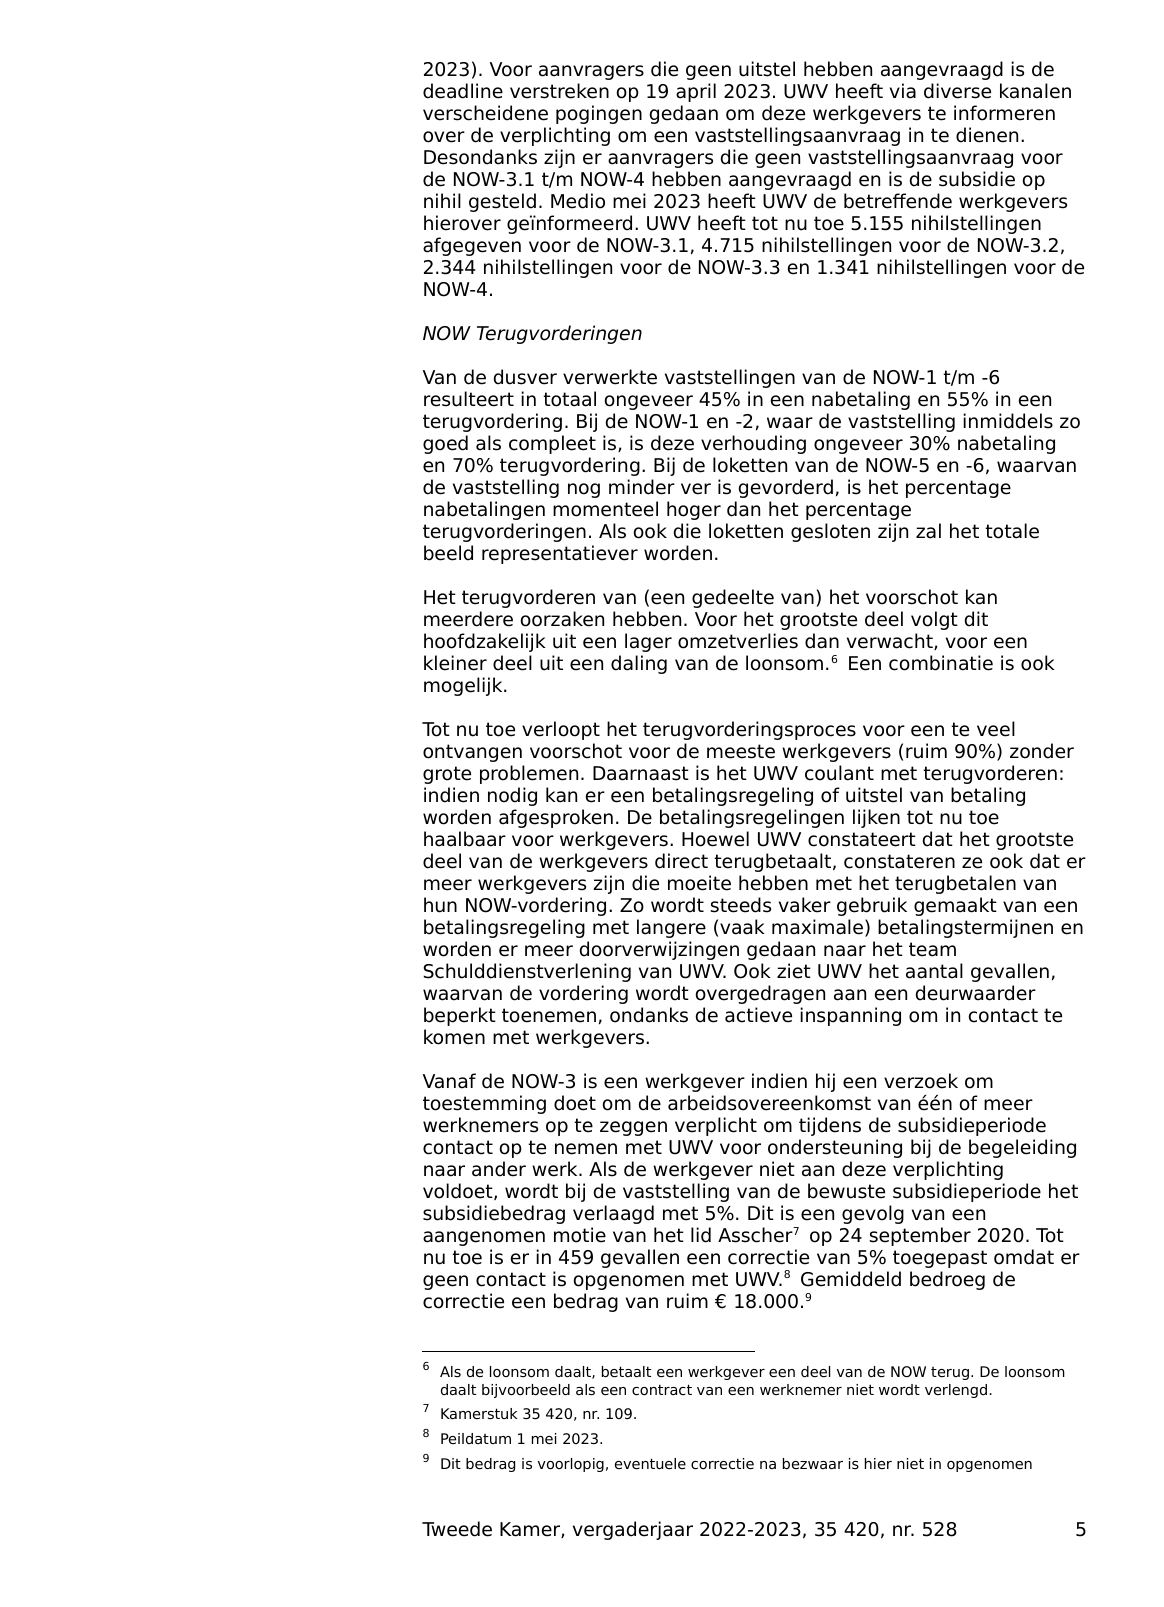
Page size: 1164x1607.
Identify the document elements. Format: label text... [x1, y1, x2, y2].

subtitle NOW Terugvorderingen [422, 323, 1087, 345]
text 2023). Voor aanvragers die geen uitstel hebben aangevraagd is de deadline verstreken op 19 april 2023. UWV heeft via diverse kanalen verscheidene pogingen gedaan om deze werkgevers te informeren over de verplichting om een vaststellingsaanvraag in te dienen. Desondanks zijn er aanvragers die geen vaststellingsaanvraag voor de NOW-3.1 t/m NOW-4 hebben aangevraagd en is de subsidie op nihil gesteld. Medio mei 2023 heeft UWV de betreffende werkgevers hierover geïnformeerd. UWV heeft tot nu toe 5.155 nihilstellingen afgegeven voor de NOW-3.1, 4.715 nihilstellingen voor de NOW-3.2, 2.344 nihilstellingen voor de NOW-3.3 en 1.341 nihilstellingen voor de NOW-4. [422, 59, 1087, 301]
text Vanaf de NOW-3 is een werkgever indien hij een verzoek om toestemming doet om de arbeidsovereenkomst van één of meer werknemers op te zeggen verplicht om tijdens de subsidieperiode contact op te nemen met UWV voor ondersteuning bij de begeleiding naar ander werk. Als de werkgever niet aan deze verplichting voldoet, wordt bij de vaststelling van de bewuste subsidieperiode het subsidiebedrag verlaagd met 5%. Dit is een gevolg van een aangenomen motie van het lid Asscher op 24 september 2020. Tot nu toe is er in 459 gevallen een correctie van 5% toegepast omdat er geen contact is opgenomen met UWV. Gemiddeld bedroeg de correctie een bedrag van ruim € 18.000. [422, 1071, 1087, 1313]
text Kamerstuk 35 420, nr. 109. [422, 1402, 1087, 1424]
text Peildatum 1 mei 2023. [422, 1427, 1087, 1449]
text Dit bedrag is voorlopig, eventuele correctie na bezwaar is hier niet in opgenomen [422, 1452, 1087, 1474]
text Van de dusver verwerkte vaststellingen van de NOW-1 t/m -6 resulteert in totaal ongeveer 45% in een nabetaling en 55% in een terugvordering. Bij de NOW-1 en -2, waar de vaststelling inmiddels zo goed als compleet is, is deze verhouding ongeveer 30% nabetaling en 70% terugvordering. Bij de loketten van de NOW-5 en -6, waarvan de vaststelling nog minder ver is gevorderd, is het percentage nabetalingen momenteel hoger dan het percentage terugvorderingen. Als ook die loketten gesloten zijn zal het totale beeld representatiever worden. [422, 367, 1087, 565]
text Als de loonsom daalt, betaalt een werkgever een deel van de NOW terug. De loonsom daalt bijvoorbeeld als een contract van een werknemer niet wordt verlengd. [422, 1360, 1087, 1399]
text Het terugvorderen van (een gedeelte van) het voorschot kan meerdere oorzaken hebben. Voor het grootste deel volgt dit hoofdzakelijk uit een lager omzetverlies dan verwacht, voor een kleiner deel uit een daling van de loonsom. Een combinatie is ook mogelijk. [422, 587, 1087, 697]
text Tot nu toe verloopt het terugvorderingsproces voor een te veel ontvangen voorschot voor de meeste werkgevers (ruim 90%) zonder grote problemen. Daarnaast is het UWV coulant met terugvorderen: indien nodig kan er een betalingsregeling of uitstel van betaling worden afgesproken. De betalingsregelingen lijken tot nu toe haalbaar voor werkgevers. Hoewel UWV constateert dat het grootste deel van de werkgevers direct terugbetaalt, constateren ze ook dat er meer werkgevers zijn die moeite hebben met het terugbetalen van hun NOW-vordering. Zo wordt steeds vaker gebruik gemaakt van een betalingsregeling met langere (vaak maximale) betalingstermijnen en worden er meer doorverwijzingen gedaan naar het team Schulddienstverlening van UWV. Ook ziet UWV het aantal gevallen, waarvan de vordering wordt overgedragen aan een deurwaarder beperkt toenemen, ondanks de actieve inspanning om in contact te komen met werkgevers. [422, 719, 1087, 1049]
